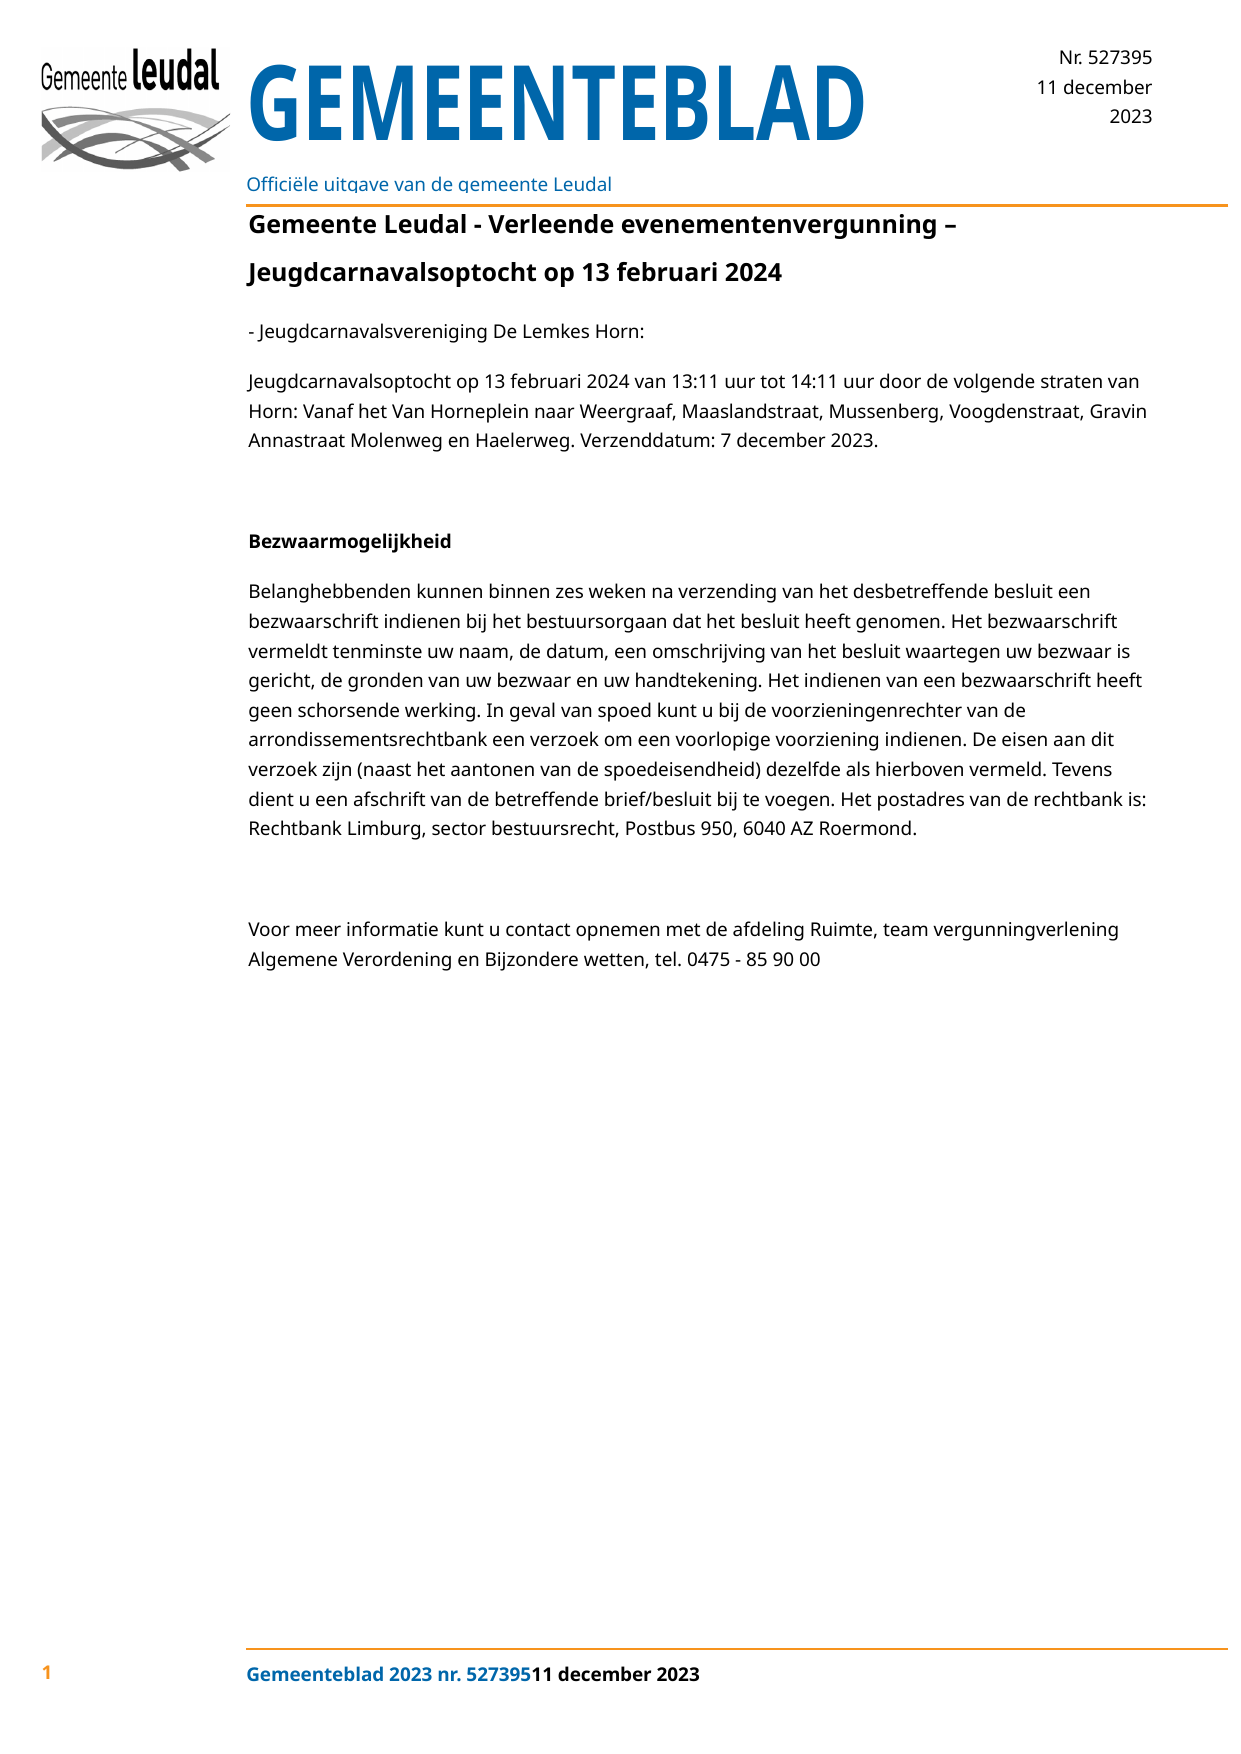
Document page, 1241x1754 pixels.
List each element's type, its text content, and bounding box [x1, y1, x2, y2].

picture [41, 47, 231, 172]
text Jeugdcarnavalsoptocht op 13 februari 2024 van 13:11 uur tot 14:11 uur door de volgende straten van Horn: Vanaf het Van Horneplein naar Weergraaf, Maaslandstraat, Mussenberg, Voogdenstraat, Gravin Annastraat Molenweg en Haelerweg. Verzenddatum: 7 december 2023. [248, 368, 1152, 453]
text Gemeente Leudal - Verleende evenementenvergunning – Jeugdcarnavalsoptocht op 13 februari 2024 [248, 207, 1152, 288]
text Bezwaarmogelijkheid [248, 528, 1152, 554]
text - Jeugdcarnavalsvereniging De Lemkes Horn: [248, 318, 1152, 344]
text Belanghebbenden kunnen binnen zes weken na verzending van het desbetreffende besluit een bezwaarschrift indienen bij het bestuursorgaan dat het besluit heeft genomen. Het bezwaarschrift vermeldt tenminste uw naam, de datum, een omschrijving van het besluit waartegen uw bezwaar is gericht, de gronden van uw bezwaar en uw handtekening. Het indienen van een bezwaarschrift heeft geen schorsende werking. In geval van spoed kunt u bij de voorzieningenrechter van de arrondissementsrechtbank een verzoek om een voorlopige voorziening indienen. De eisen aan dit verzoek zijn (naast het aantonen van de spoedeisendheid) dezelfde als hierboven vermeld. Tevens dient u een afschrift van de betreffende brief/besluit bij te voegen. Het postadres van de rechtbank is: Rechtbank Limburg, sector bestuursrecht, Postbus 950, 6040 AZ Roermond. [248, 579, 1152, 841]
text Voor meer informatie kunt u contact opnemen met de afdeling Ruimte, team vergunningverlening Algemene Verordening en Bijzondere wetten, tel. 0475 - 85 90 00 [248, 916, 1152, 972]
